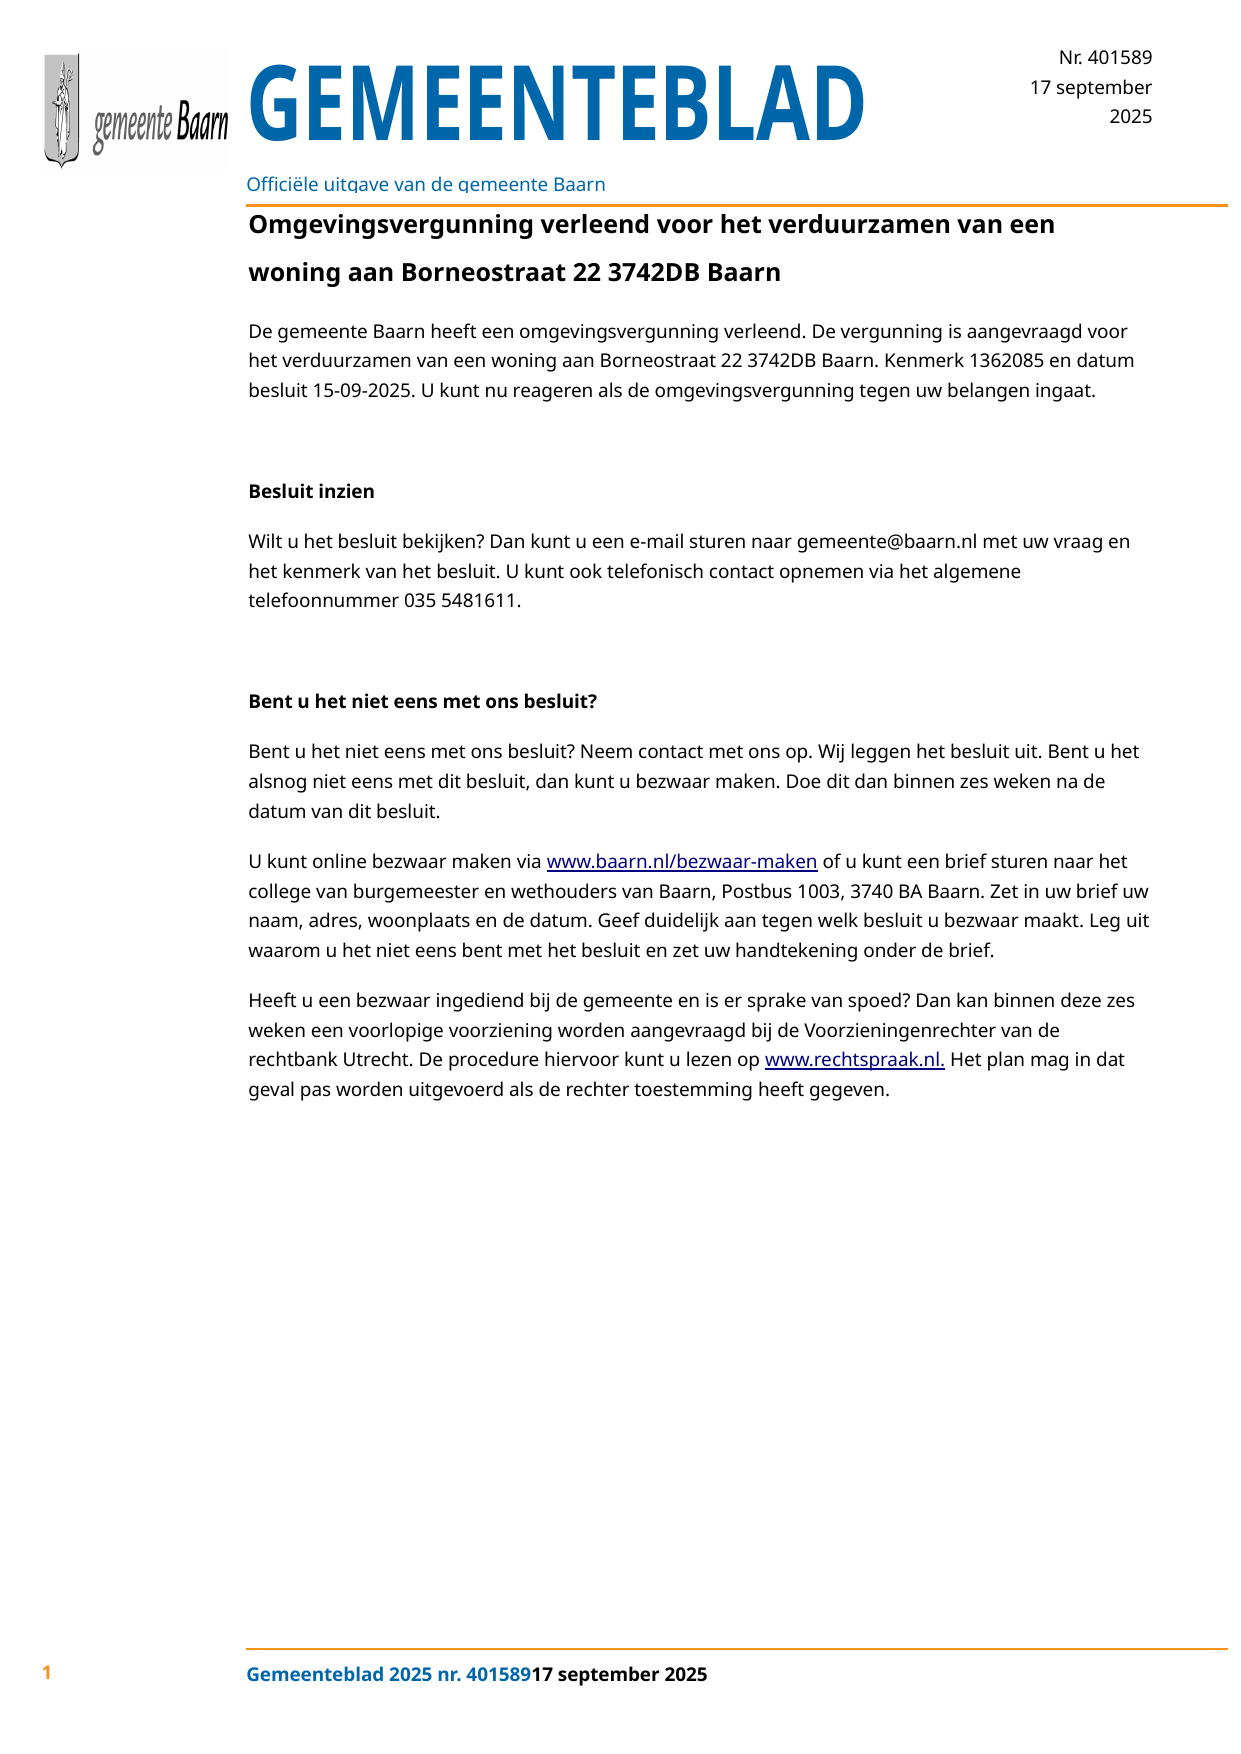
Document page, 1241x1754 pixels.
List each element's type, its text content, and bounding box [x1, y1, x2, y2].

text Besluit inzien [248, 478, 1152, 504]
text De gemeente Baarn heeft een omgevingsvergunning verleend. De vergunning is aangevraagd voor het verduurzamen van een woning aan Borneostraat 22 3742DB Baarn. Kenmerk 1362085 en datum besluit 15-09-2025. U kunt nu reageren als de omgevingsvergunning tegen uw belangen ingaat. [248, 318, 1152, 403]
text Heeft u een bezwaar ingediend bij de gemeente en is er sprake van spoed? Dan kan binnen deze zes weken een voorlopige voorziening worden aangevraagd bij de Voorzieningenrechter van de rechtbank Utrecht. De procedure hiervoor kunt u lezen op www.rechtspraak.nl. Het plan mag in dat geval pas worden uitgevoerd als de rechter toestemming heeft gegeven. [248, 987, 1152, 1102]
text Bent u het niet eens met ons besluit? Neem contact met ons op. Wij leggen het besluit uit. Bent u het alsnog niet eens met dit besluit, dan kunt u bezwaar maken. Doe dit dan binnen zes weken na de datum van dit besluit. [248, 739, 1152, 824]
picture [41, 47, 231, 172]
text Omgevingsvergunning verleend voor het verduurzamen van een woning aan Borneostraat 22 3742DB Baarn [248, 207, 1152, 288]
text Bent u het niet eens met ons besluit? [248, 688, 1152, 714]
text Wilt u het besluit bekijken? Dan kunt u een e-mail sturen naar gemeente@baarn.nl met uw vraag en het kenmerk van het besluit. U kunt ook telefonisch contact opnemen via het algemene telefoonnummer 035 5481611. [248, 528, 1152, 613]
text U kunt online bezwaar maken via www.baarn.nl/bezwaar-maken of u kunt een brief sturen naar het college van burgemeester en wethouders van Baarn, Postbus 1003, 3740 BA Baarn. Zet in uw brief uw naam, adres, woonplaats en de datum. Geef duidelijk aan tegen welk besluit u bezwaar maakt. Leg uit waarom u het niet eens bent met het besluit en zet uw handtekening onder de brief. [248, 848, 1152, 963]
